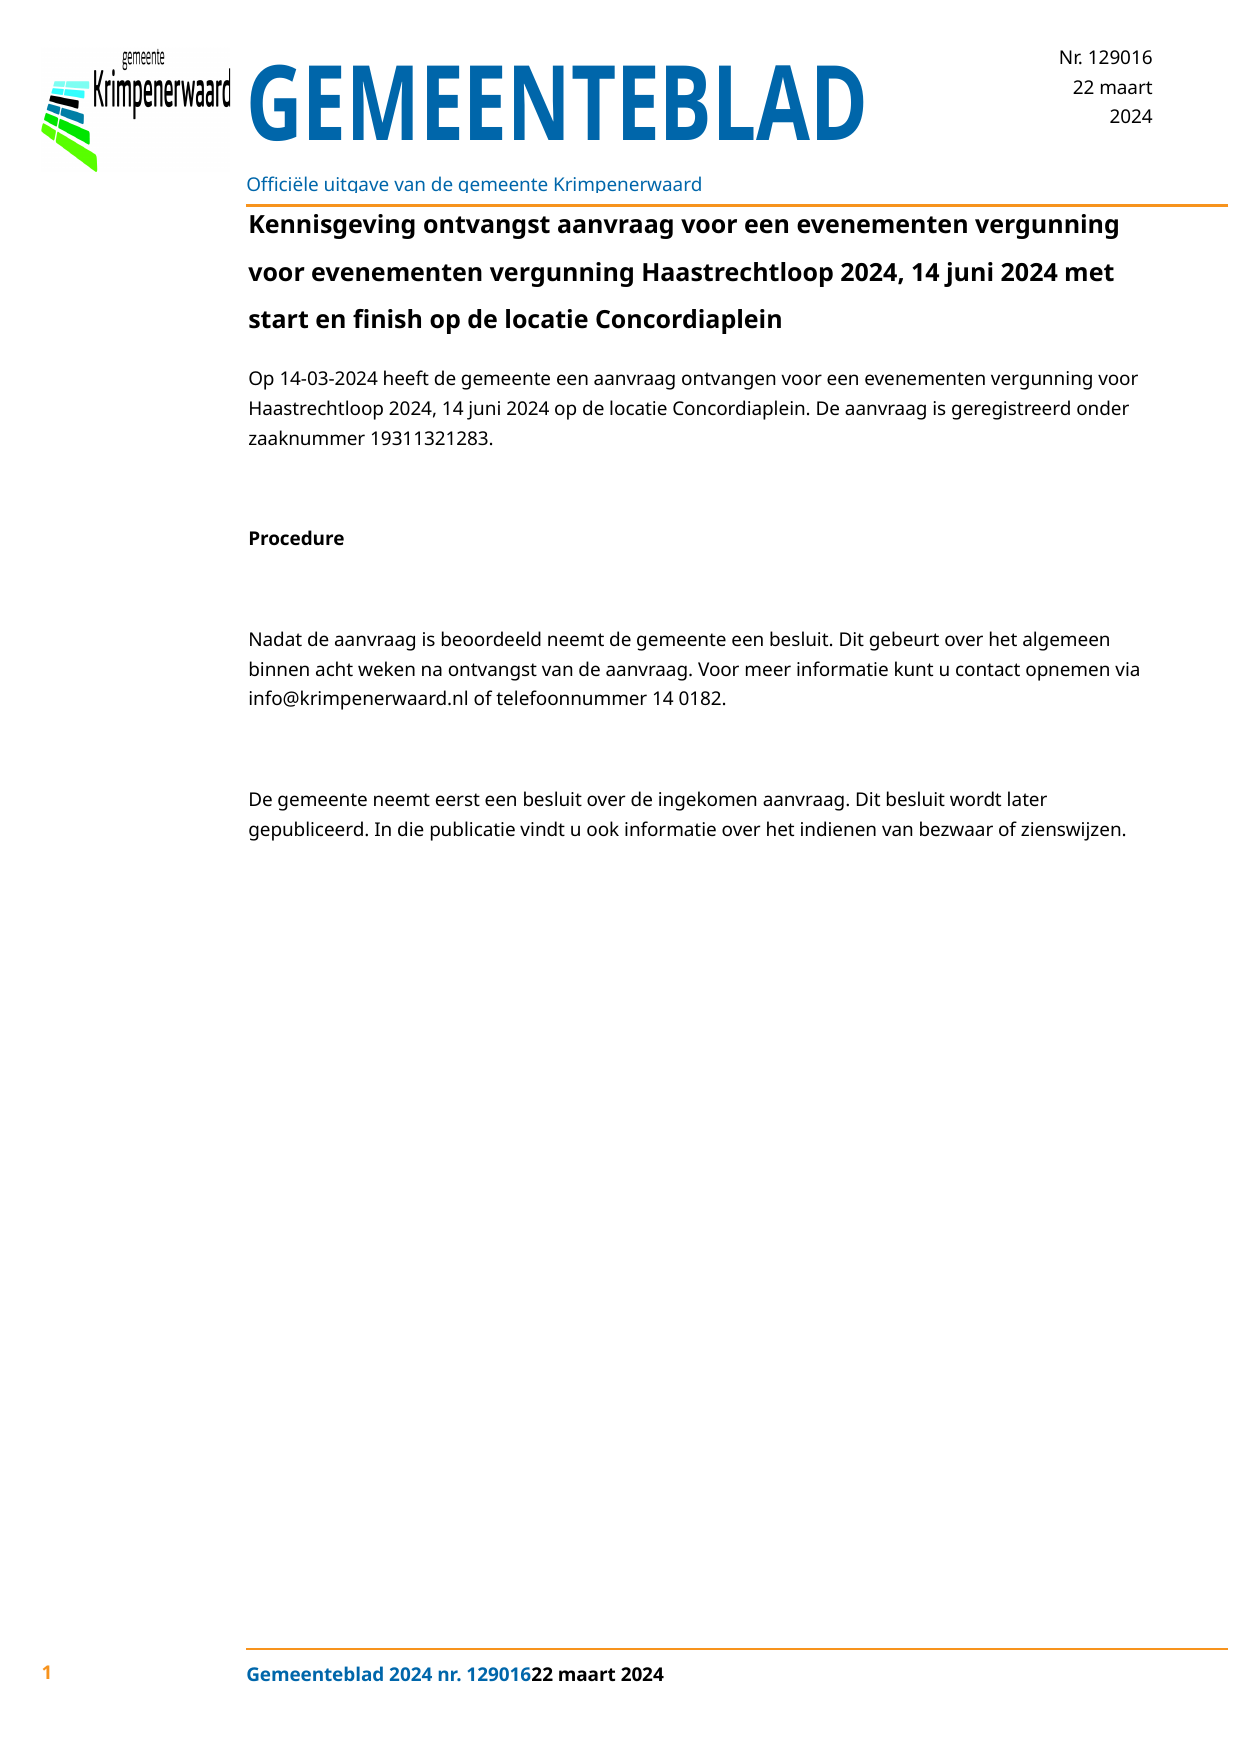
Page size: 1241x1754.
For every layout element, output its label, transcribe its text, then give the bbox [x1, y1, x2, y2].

text De gemeente neemt eerst een besluit over de ingekomen aanvraag. Dit besluit wordt later gepubliceerd. In die publicatie vindt u ook informatie over het indienen van bezwaar of zienswijzen. [248, 786, 1152, 842]
text Kennisgeving ontvangst aanvraag voor een evenementen vergunning voor evenementen vergunning Haastrechtloop 2024, 14 juni 2024 met start en finish op de locatie Concordiaplein [248, 207, 1152, 336]
picture [41, 47, 231, 172]
text Procedure [248, 526, 1152, 551]
text Op 14-03-2024 heeft de gemeente een aanvraag ontvangen voor een evenementen vergunning voor Haastrechtloop 2024, 14 juni 2024 op de locatie Concordiaplein. De aanvraag is geregistreerd onder zaaknummer 19311321283. [248, 366, 1152, 450]
text Nadat de aanvraag is beoordeeld neemt de gemeente een besluit. Dit gebeurt over het algemeen binnen acht weken na ontvangst van de aanvraag. Voor meer informatie kunt u contact opnemen via info@krimpenerwaard.nl of telefoonnummer 14 0182. [248, 626, 1152, 711]
